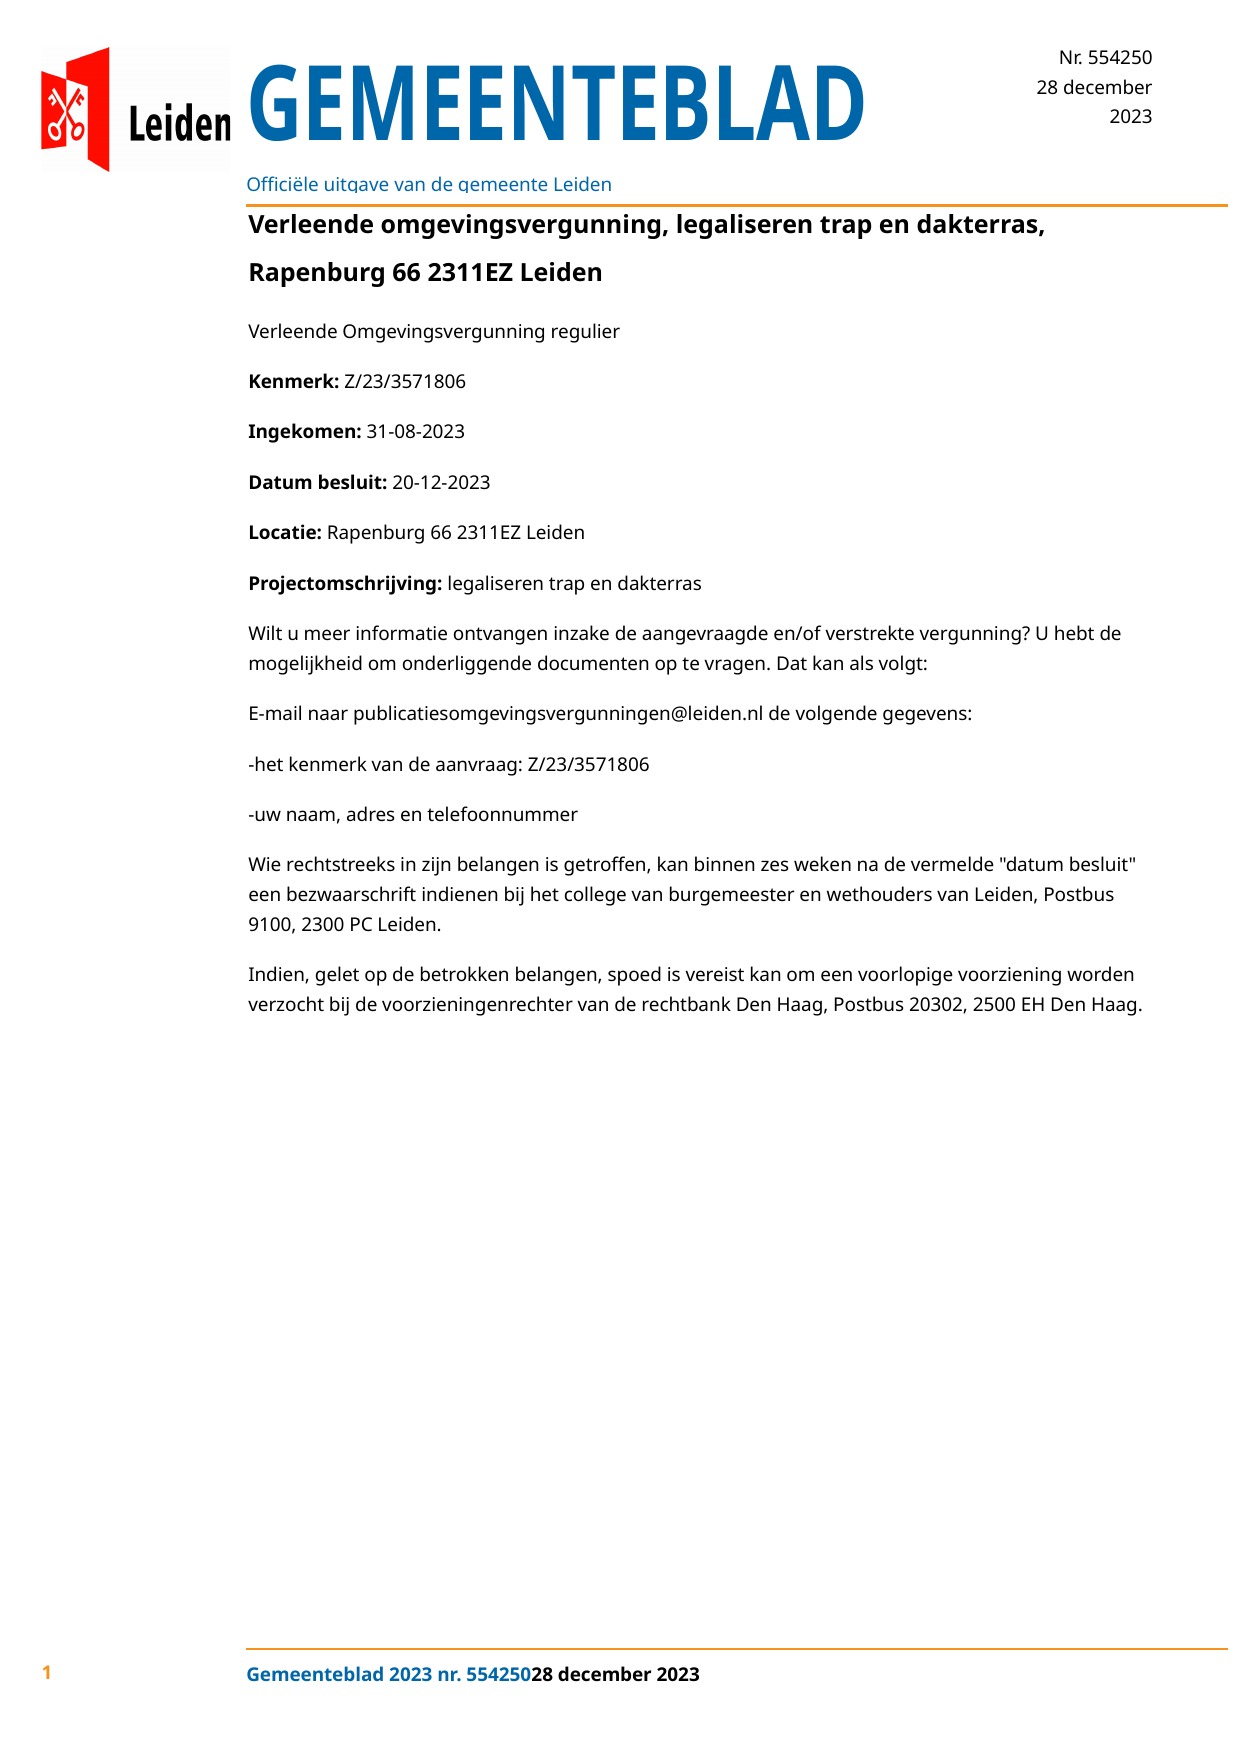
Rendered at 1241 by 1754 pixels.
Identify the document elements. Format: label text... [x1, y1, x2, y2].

text -uw naam, adres en telefoonnummer [248, 801, 1152, 827]
text Verleende Omgevingsvergunning regulier [248, 318, 1152, 344]
text Indien, gelet op de betrokken belangen, spoed is vereist kan om een voorlopige voorziening worden verzocht bij de voorzieningenrechter van de rechtbank Den Haag, Postbus 20302, 2500 EH Den Haag. [248, 961, 1152, 1017]
text Locatie: Rapenburg 66 2311EZ Leiden [248, 519, 1152, 545]
text Wilt u meer informatie ontvangen inzake de aangevraagde en/of verstrekte vergunning? U hebt de mogelijkheid om onderliggende documenten op te vragen. Dat kan als volgt: [248, 620, 1152, 676]
text Verleende omgevingsvergunning, legaliseren trap en dakterras, Rapenburg 66 2311EZ Leiden [248, 207, 1152, 288]
text Datum besluit: 20-12-2023 [248, 469, 1152, 495]
text Ingekomen: 31-08-2023 [248, 419, 1152, 444]
text Kenmerk: Z/23/3571806 [248, 368, 1152, 394]
text Wie rechtstreeks in zijn belangen is getroffen, kan binnen zes weken na de vermelde "datum besluit" een bezwaarschrift indienen bij het college van burgemeester en wethouders van Leiden, Postbus 9100, 2300 PC Leiden. [248, 852, 1152, 937]
text Projectomschrijving: legaliseren trap en dakterras [248, 570, 1152, 596]
picture [41, 47, 231, 172]
text -het kenmerk van de aanvraag: Z/23/3571806 [248, 751, 1152, 777]
text E-mail naar publicatiesomgevingsvergunningen@leiden.nl de volgende gegevens: [248, 700, 1152, 726]
